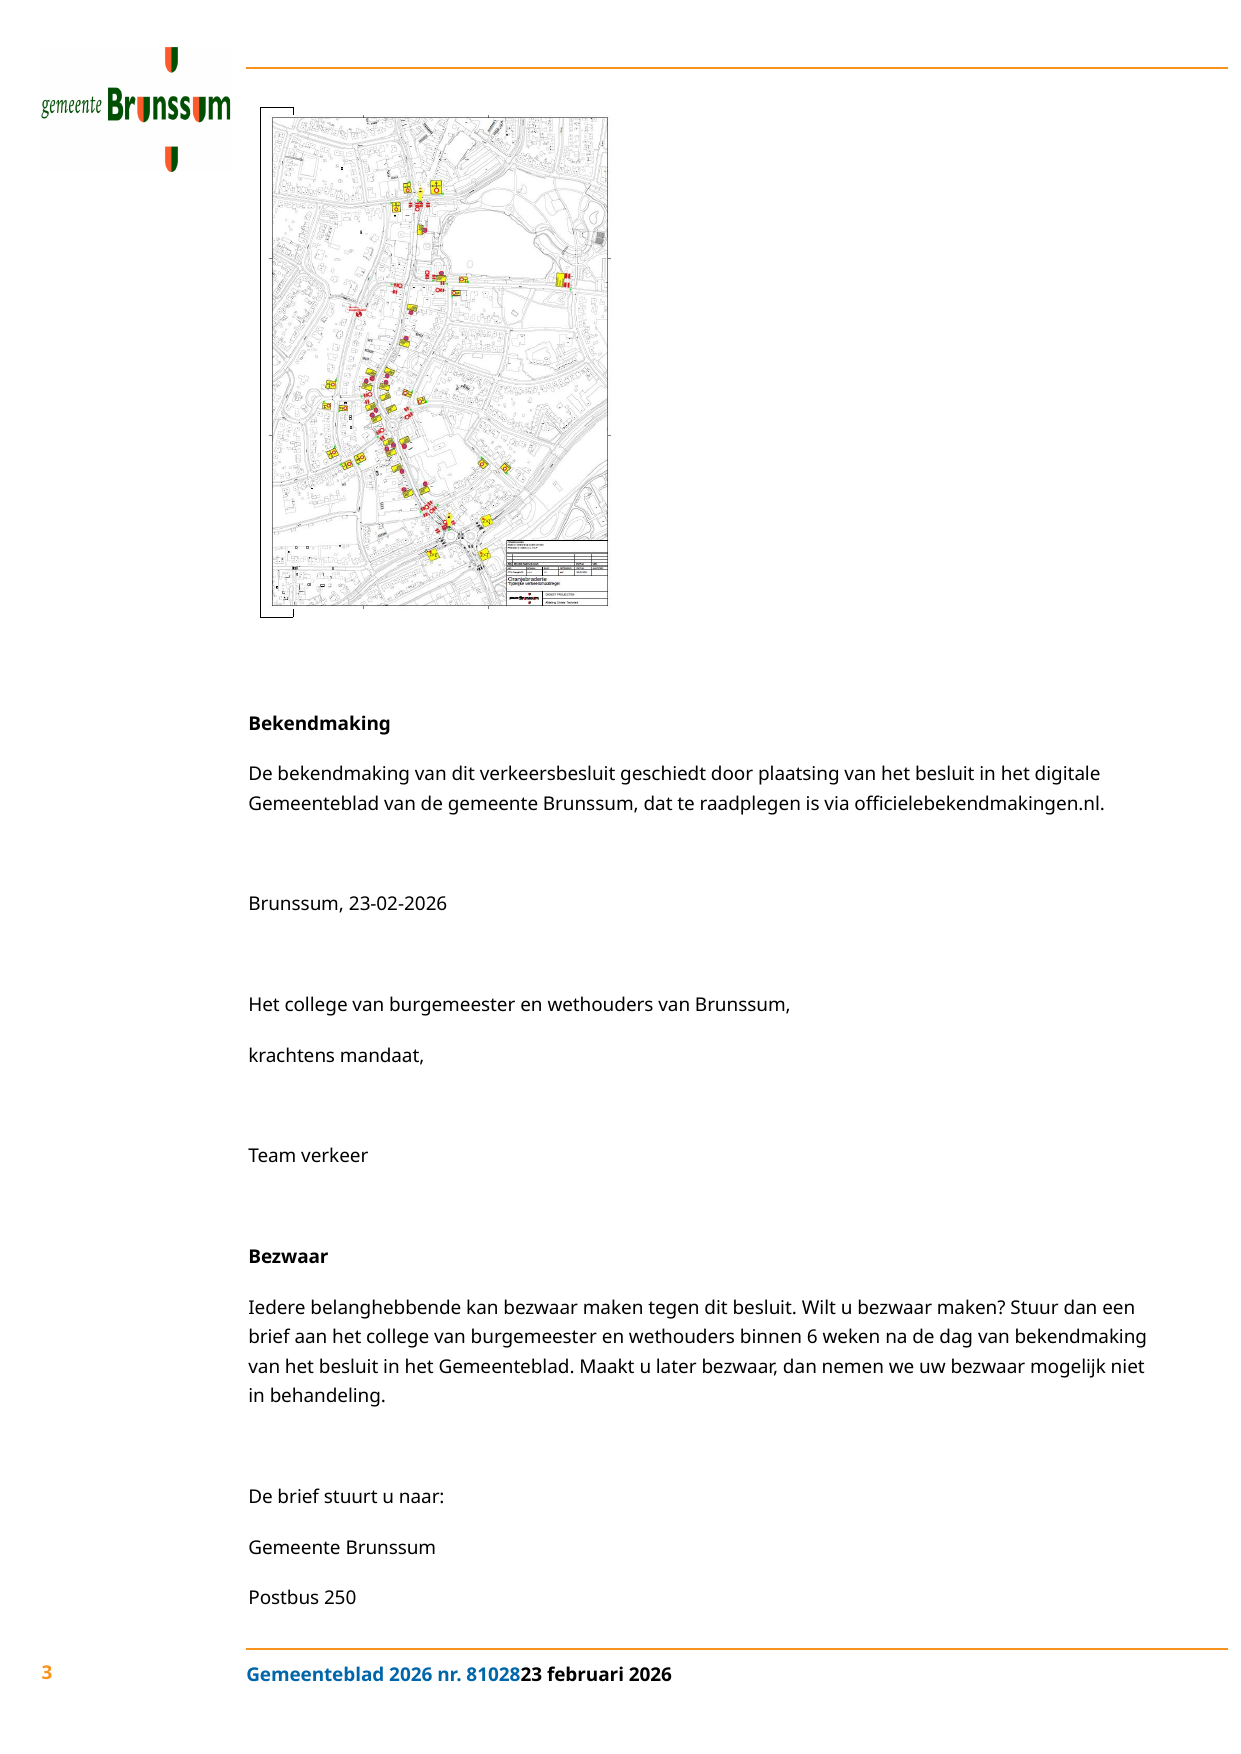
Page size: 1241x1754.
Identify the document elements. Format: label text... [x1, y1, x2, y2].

text krachtens mandaat, [248, 1042, 1152, 1067]
text Brunssum, 23-02-2026 [248, 891, 1152, 916]
text Postbus 250 [248, 1584, 1152, 1610]
text Bekendmaking [248, 710, 1152, 735]
text Iedere belanghebbende kan bezwaar maken tegen dit besluit. Wilt u bezwaar maken? Stuur dan een brief aan het college van burgemeester en wethouders binnen 6 weken na de dag van bekendmaking van het besluit in het Gemeenteblad. Maakt u later bezwaar, dan nemen we uw bezwaar mogelijk niet in behandeling. [248, 1294, 1152, 1408]
text Bezwaar [248, 1243, 1152, 1269]
text De bekendmaking van dit verkeersbesluit geschiedt door plaatsing van het besluit in het digitale Gemeenteblad van de gemeente Brunssum, dat te raadplegen is via officielebekendmakingen.nl. [248, 760, 1152, 815]
text Het college van burgemeester en wethouders van Brunssum, [248, 991, 1152, 1017]
picture [41, 47, 231, 172]
text De brief stuurt u naar: [248, 1483, 1152, 1509]
text Team verkeer [248, 1143, 1152, 1168]
text Gemeente Brunssum [248, 1534, 1152, 1559]
picture [268, 115, 611, 609]
